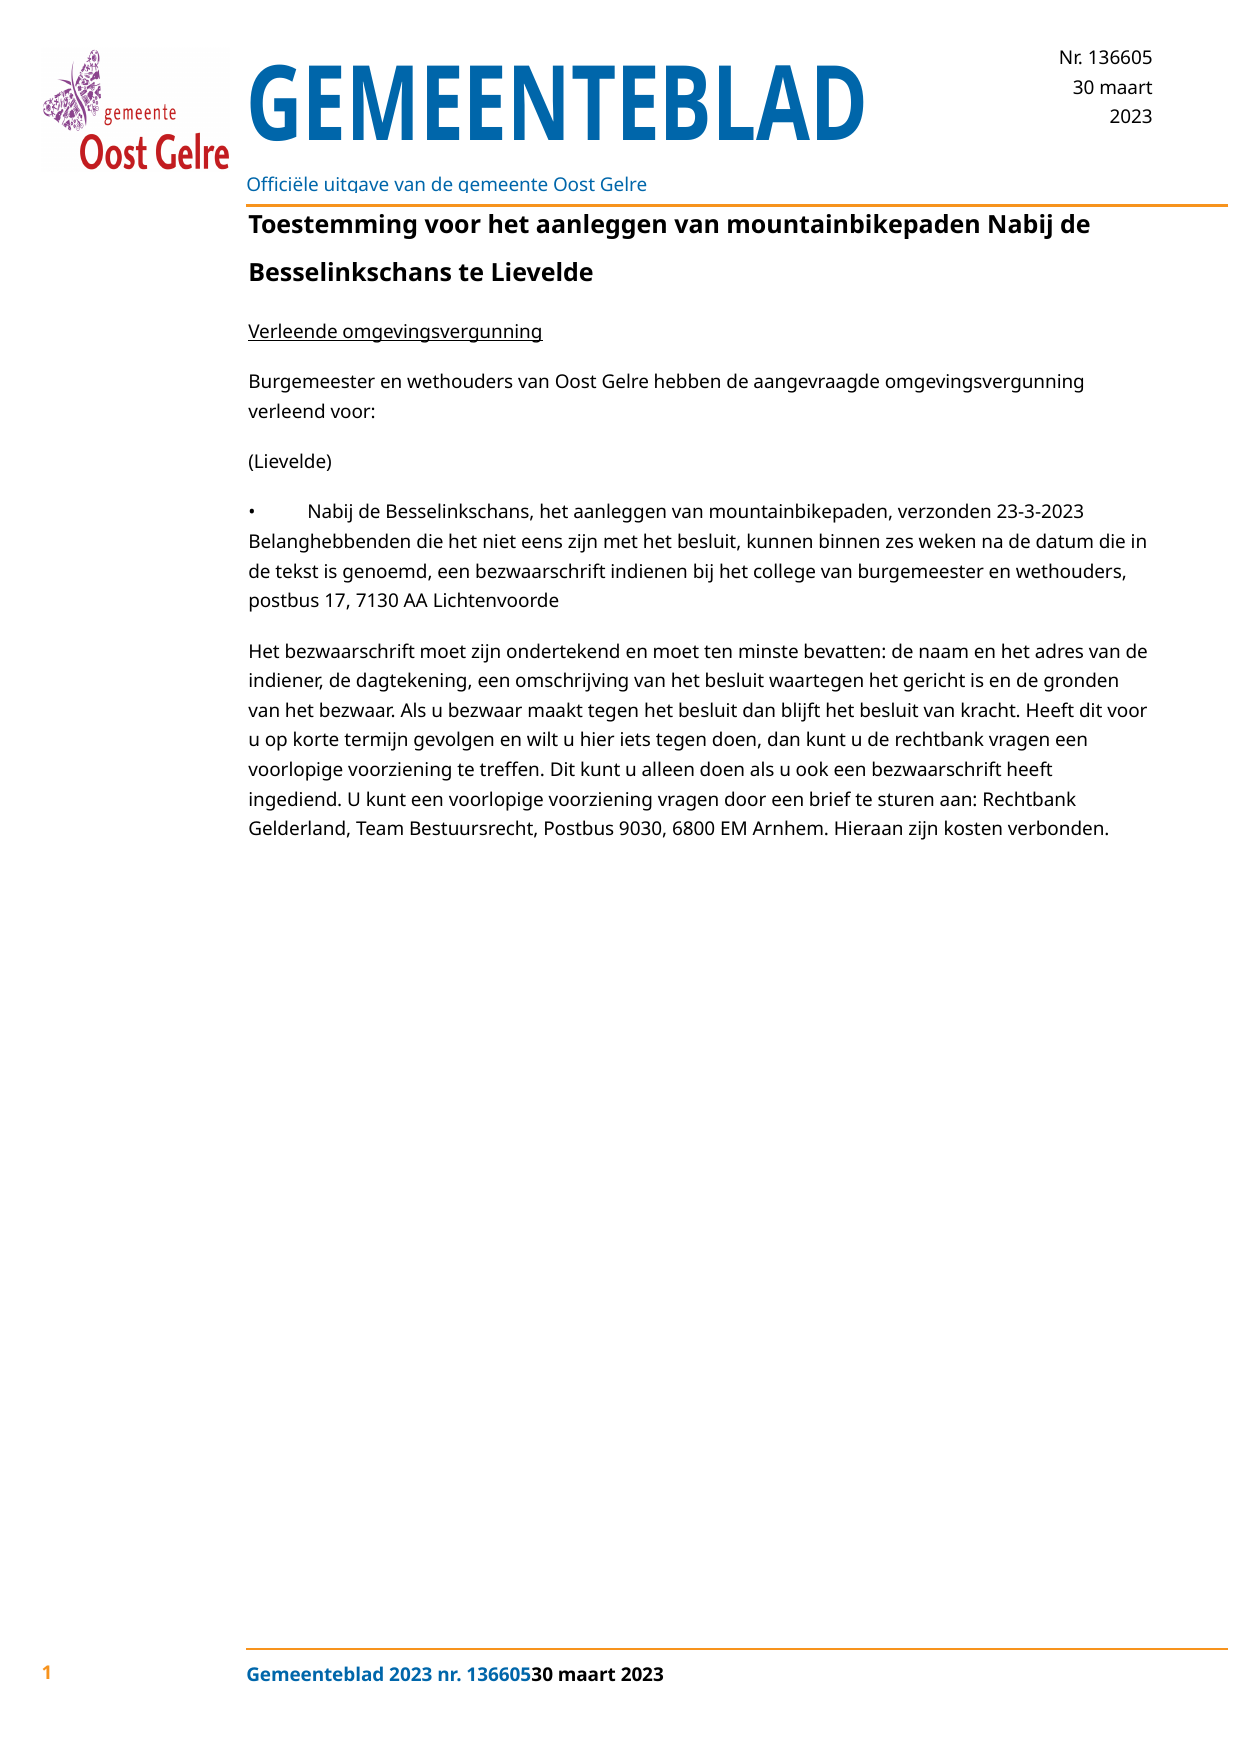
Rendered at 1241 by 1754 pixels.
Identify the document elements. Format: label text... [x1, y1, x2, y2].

list Nabij de Besselinkschans, het aanleggen van mountainbikepaden, verzonden 23-3-2023 [248, 499, 1152, 524]
text Het bezwaarschrift moet zijn ondertekend en moet ten minste bevatten: de naam en het adres van de indiener, de dagtekening, een omschrijving van het besluit waartegen het gericht is en de gronden van het bezwaar. Als u bezwaar maakt tegen het besluit dan blijft het besluit van kracht. Heeft dit voor u op korte termijn gevolgen en wilt u hier iets tegen doen, dan kunt u de rechtbank vragen een voorlopige voorziening te treffen. Dit kunt u alleen doen als u ook een bezwaarschrift heeft ingediend. U kunt een voorlopige voorziening vragen door een brief te sturen aan: Rechtbank Gelderland, Team Bestuursrecht, Postbus 9030, 6800 EM Arnhem. Hieraan zijn kosten verbonden. [248, 638, 1152, 841]
text Belanghebbenden die het niet eens zijn met het besluit, kunnen binnen zes weken na de datum die in de tekst is genoemd, een bezwaarschrift indienen bij het college van burgemeester en wethouders, postbus 17, 7130 AA Lichtenvoorde [248, 528, 1152, 613]
text Toestemming voor het aanleggen van mountainbikepaden Nabij de Besselinkschans te Lievelde [248, 207, 1152, 288]
text Verleende omgevingsvergunning [248, 318, 1152, 344]
text Burgemeester en wethouders van Oost Gelre hebben de aangevraagde omgevingsvergunning verleend voor: [248, 368, 1152, 424]
picture [41, 47, 231, 172]
text (Lievelde) [248, 448, 1152, 474]
